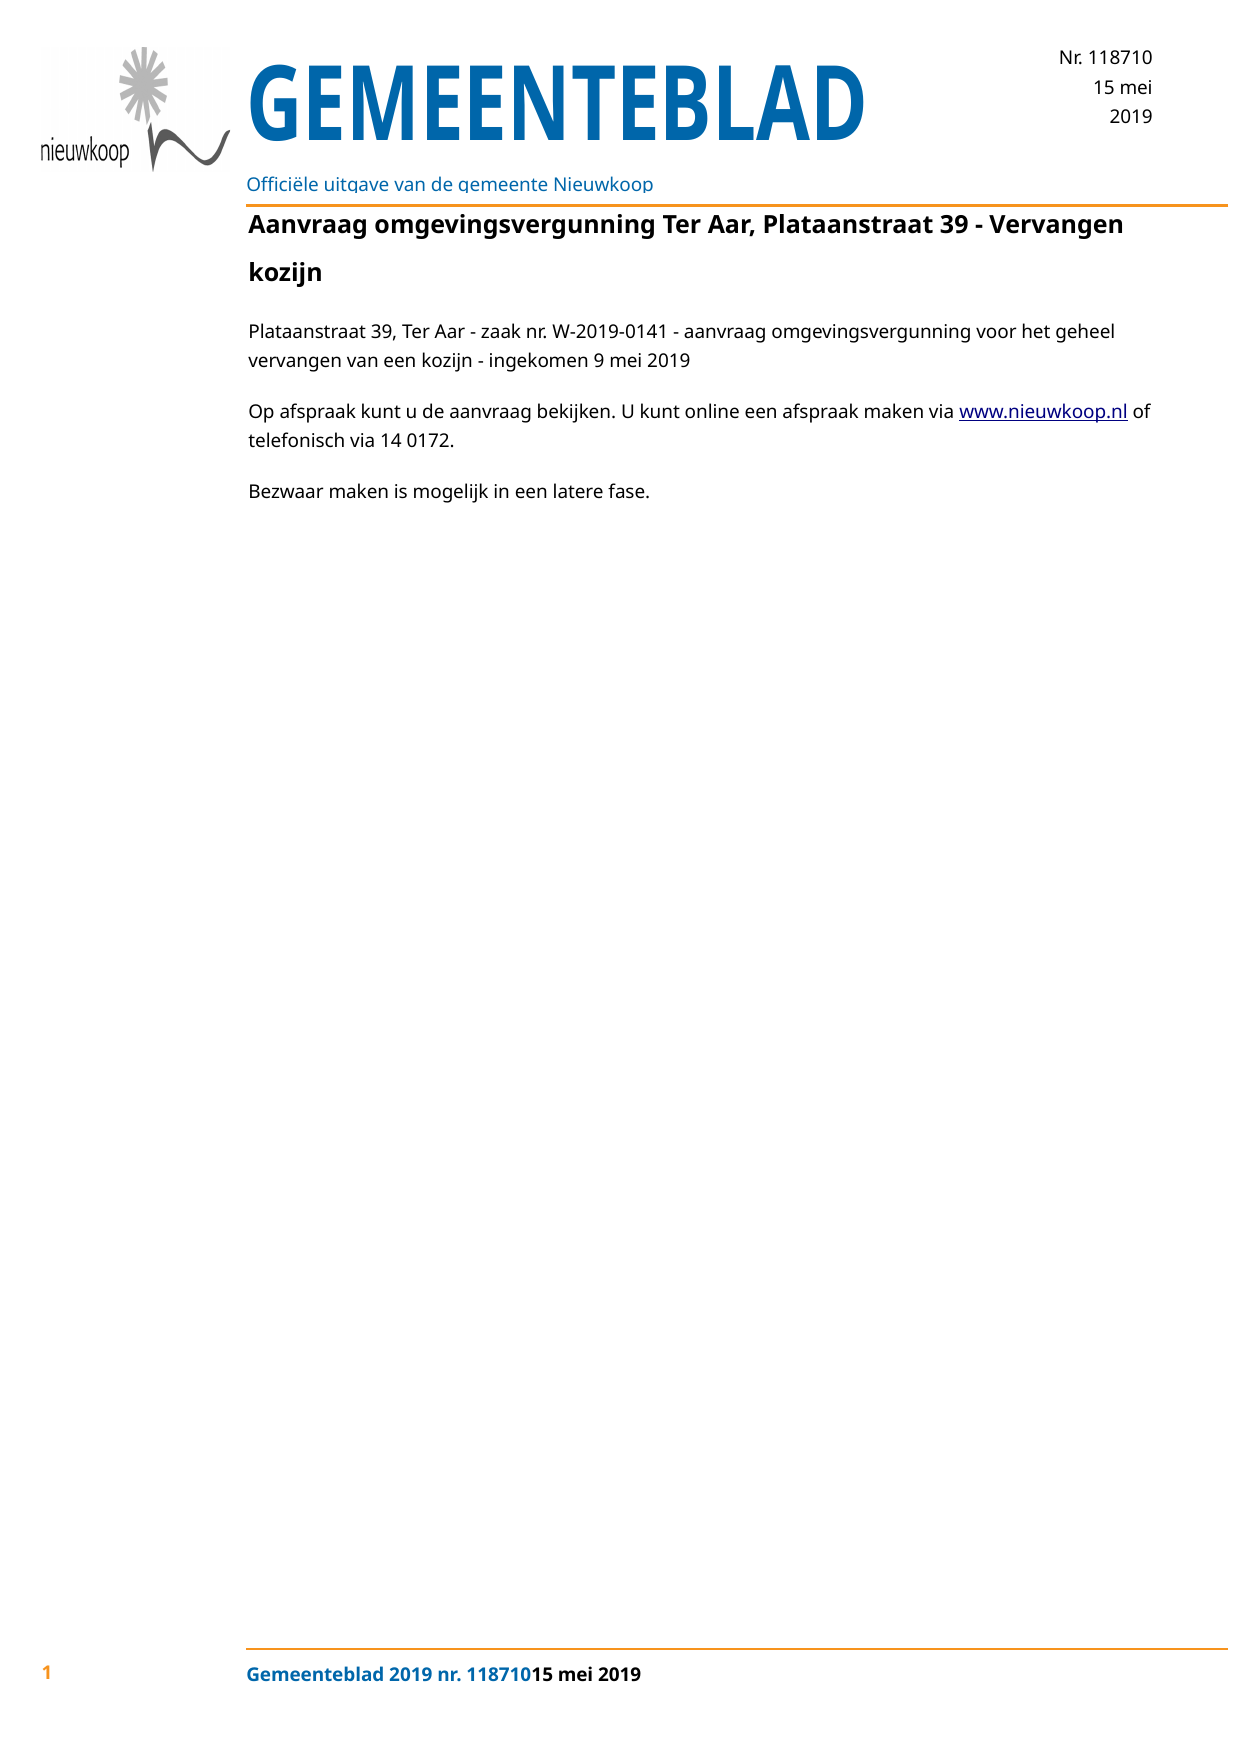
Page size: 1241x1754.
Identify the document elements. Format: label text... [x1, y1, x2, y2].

text Bezwaar maken is mogelijk in een latere fase. [248, 478, 1152, 504]
picture [41, 47, 231, 172]
text Plataanstraat 39, Ter Aar - zaak nr. W-2019-0141 - aanvraag omgevingsvergunning voor het geheel vervangen van een kozijn - ingekomen 9 mei 2019 [248, 318, 1152, 373]
text Aanvraag omgevingsvergunning Ter Aar, Plataanstraat 39 - Vervangen kozijn [248, 207, 1152, 288]
text Op afspraak kunt u de aanvraag bekijken. U kunt online een afspraak maken via www.nieuwkoop.nl of telefonisch via 14 0172. [248, 398, 1152, 453]
